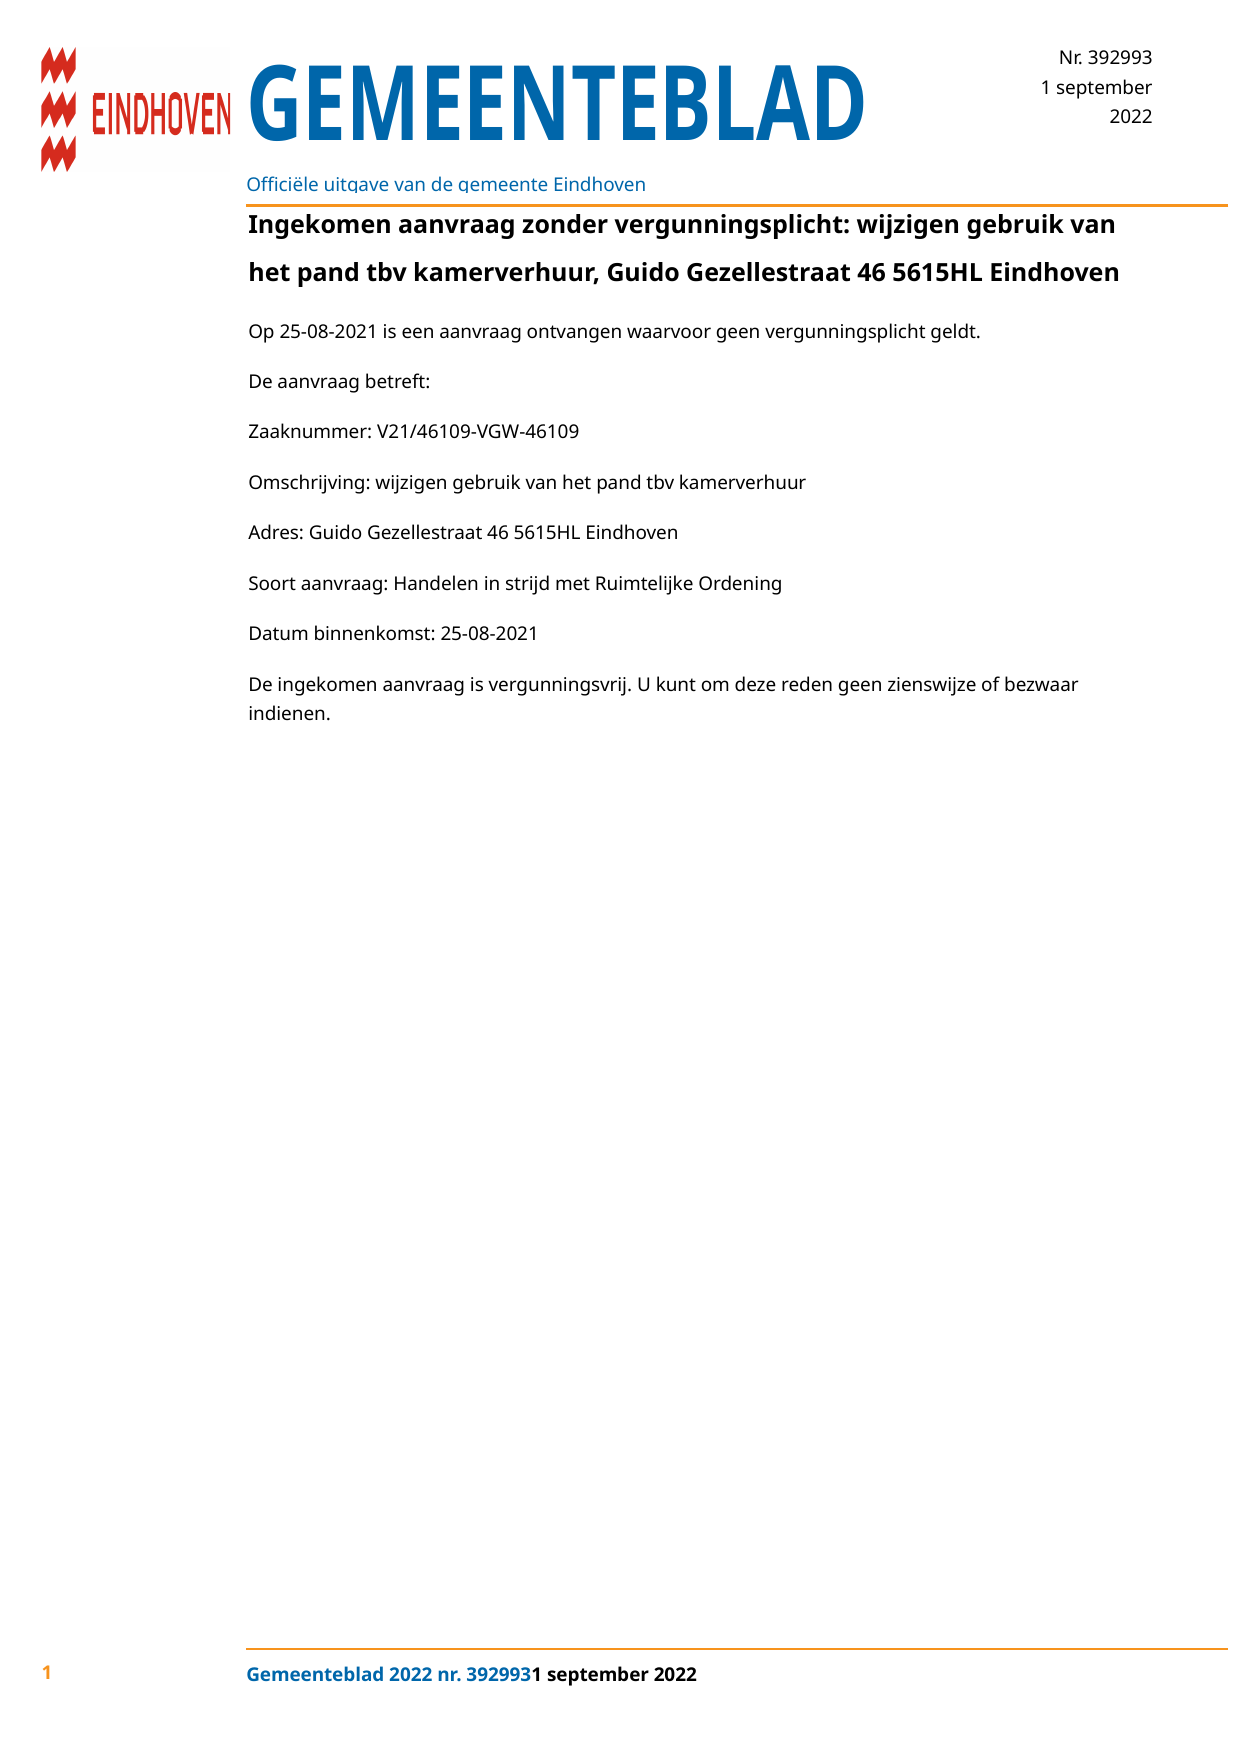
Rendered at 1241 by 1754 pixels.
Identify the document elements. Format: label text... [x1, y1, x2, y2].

picture [41, 47, 231, 172]
text Omschrijving: wijzigen gebruik van het pand tbv kamerverhuur [248, 469, 1152, 495]
text Zaaknummer: V21/46109-VGW-46109 [248, 419, 1152, 444]
text De aanvraag betreft: [248, 368, 1152, 394]
text De ingekomen aanvraag is vergunningsvrij. U kunt om deze reden geen zienswijze of bezwaar indienen. [248, 671, 1152, 726]
text Op 25-08-2021 is een aanvraag ontvangen waarvoor geen vergunningsplicht geldt. [248, 318, 1152, 344]
text Datum binnenkomst: 25-08-2021 [248, 620, 1152, 646]
text Ingekomen aanvraag zonder vergunningsplicht: wijzigen gebruik van het pand tbv kamerverhuur, Guido Gezellestraat 46 5615HL Eindhoven [248, 207, 1152, 288]
text Adres: Guido Gezellestraat 46 5615HL Eindhoven [248, 519, 1152, 545]
text Soort aanvraag: Handelen in strijd met Ruimtelijke Ordening [248, 570, 1152, 596]
